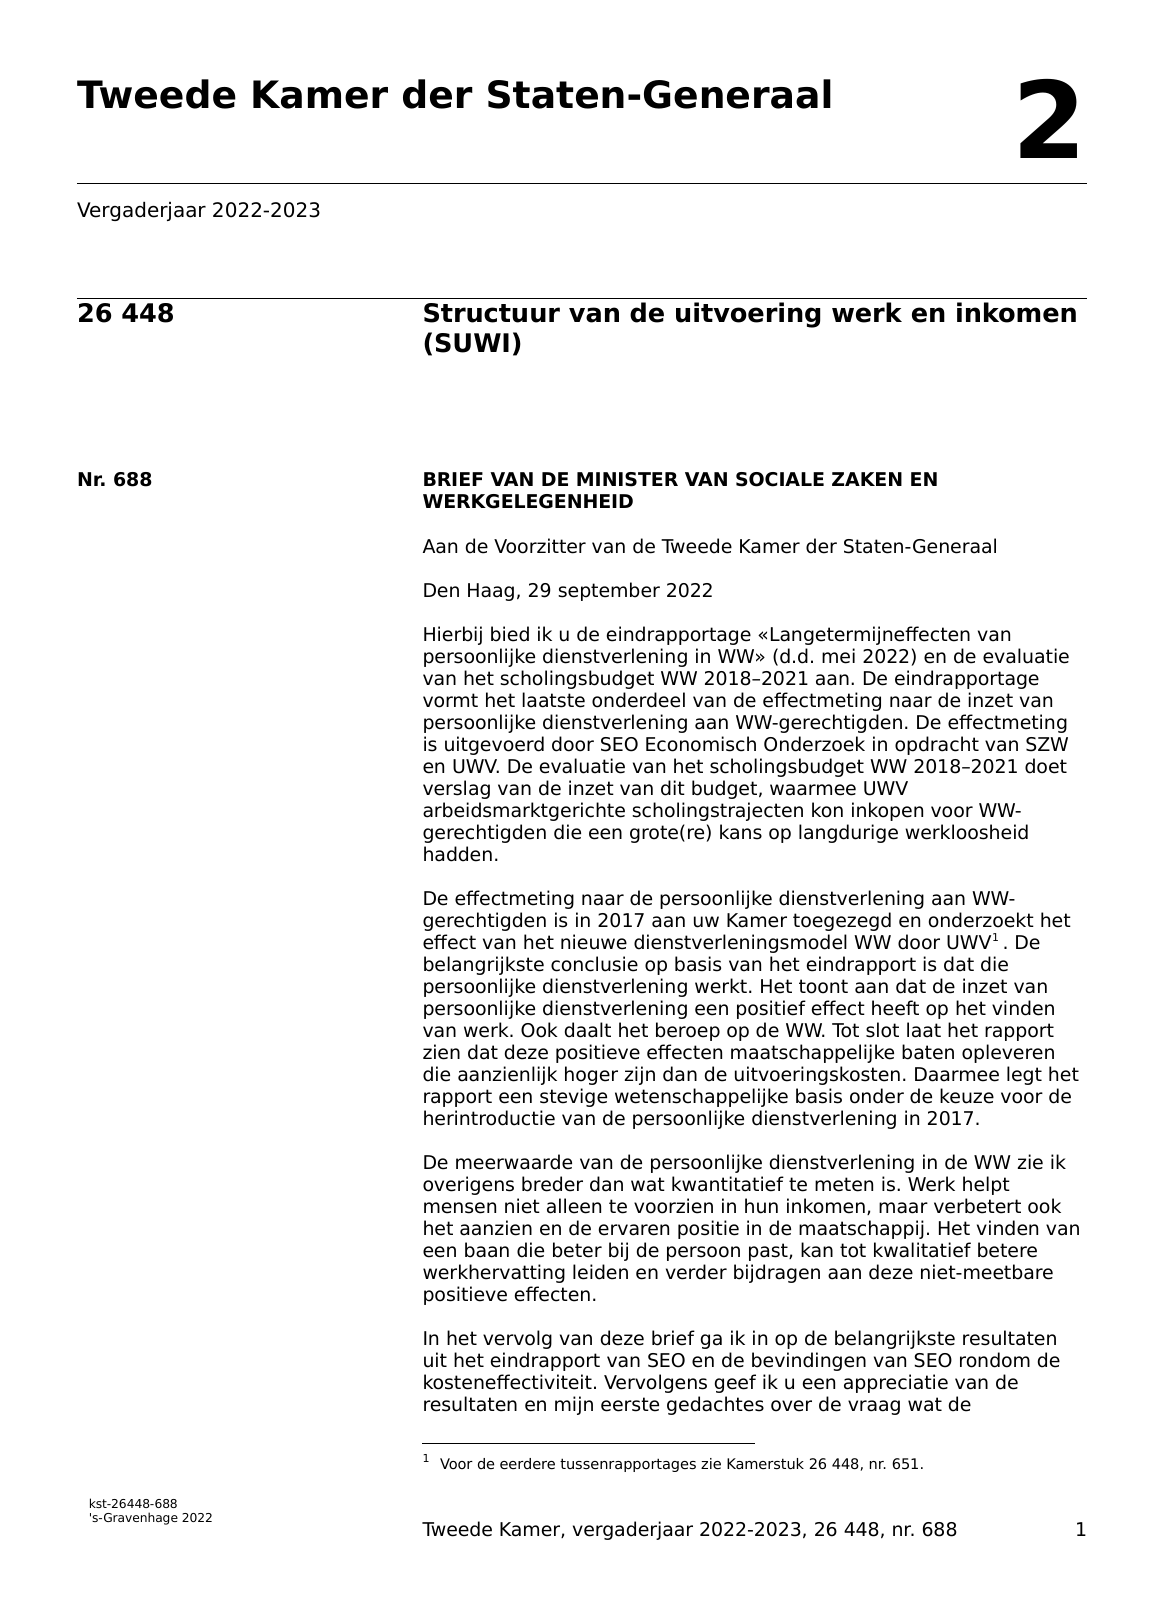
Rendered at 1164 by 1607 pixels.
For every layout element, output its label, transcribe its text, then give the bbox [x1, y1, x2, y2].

text Den Haag, 29 september 2022 [422, 580, 1087, 602]
text 's-Gravenhage 2022 [88, 1511, 323, 1525]
table_cell Vergaderjaar 2022-2023 [77, 184, 1087, 298]
text Voor de eerdere tussenrapportages zie Kamerstuk 26 448, nr. 651. [422, 1452, 1087, 1474]
subtitle Nr. 688 BRIEF VAN DE MINISTER VAN SOCIALE ZAKEN EN WERKGELEGENHEID [77, 469, 1087, 513]
text Hierbij bied ik u de eindrapportage «Langetermijneffecten van persoonlijke dienstverlening in WW» (d.d. mei 2022) en de evaluatie van het scholingsbudget WW 2018–2021 aan. De eindrapportage vormt het laatste onderdeel van de effectmeting naar de inzet van persoonlijke dienstverlening aan WW-gerechtigden. De effectmeting is uitgevoerd door SEO Economisch Onderzoek in opdracht van SZW en UWV. De evaluatie van het scholingsbudget WW 2018–2021 doet verslag van de inzet van dit budget, waarmee UWV arbeidsmarktgerichte scholingstrajecten kon inkopen voor WW-gerechtigden die een grote(re) kans op langdurige werkloosheid hadden. [422, 624, 1087, 866]
text In het vervolg van deze brief ga ik in op de belangrijkste resultaten uit het eindrapport van SEO en de bevindingen van SEO rondom de kosteneffectiviteit. Vervolgens geef ik u een appreciatie van de resultaten en mijn eerste gedachtes over de vraag wat de [422, 1328, 1087, 1416]
text Aan de Voorzitter van de Tweede Kamer der Staten-Generaal [422, 536, 1087, 557]
text kst-26448-688 [88, 1497, 323, 1511]
text De effectmeting naar de persoonlijke dienstverlening aan WW-gerechtigden is in 2017 aan uw Kamer toegezegd en onderzoekt het effect van het nieuwe dienstverleningsmodel WW door UWV. De belangrijkste conclusie op basis van het eindrapport is dat die persoonlijke dienstverlening werkt. Het toont aan dat de inzet van persoonlijke dienstverlening een positief effect heeft op het vinden van werk. Ook daalt het beroep op de WW. Tot slot laat het rapport zien dat deze positieve effecten maatschappelijke baten opleveren die aanzienlijk hoger zijn dan de uitvoeringskosten. Daarmee legt het rapport een stevige wetenschappelijke basis onder de keuze voor de herintroductie van de persoonlijke dienstverlening in 2017. [422, 888, 1087, 1129]
text De meerwaarde van de persoonlijke dienstverlening in de WW zie ik overigens breder dan wat kwantitatief te meten is. Werk helpt mensen niet alleen te voorzien in hun inkomen, maar verbetert ook het aanzien en de ervaren positie in de maatschappij. Het vinden van een baan die beter bij de persoon past, kan tot kwalitatief betere werkhervatting leiden en verder bijdragen aan deze niet-meetbare positieve effecten. [422, 1152, 1087, 1306]
subtitle 26 448 Structuur van de uitvoering werk en inkomen (SUWI) [77, 299, 1087, 358]
table_header 2 [886, 59, 1087, 183]
table_header Tweede Kamer der Staten-Generaal [77, 59, 886, 183]
